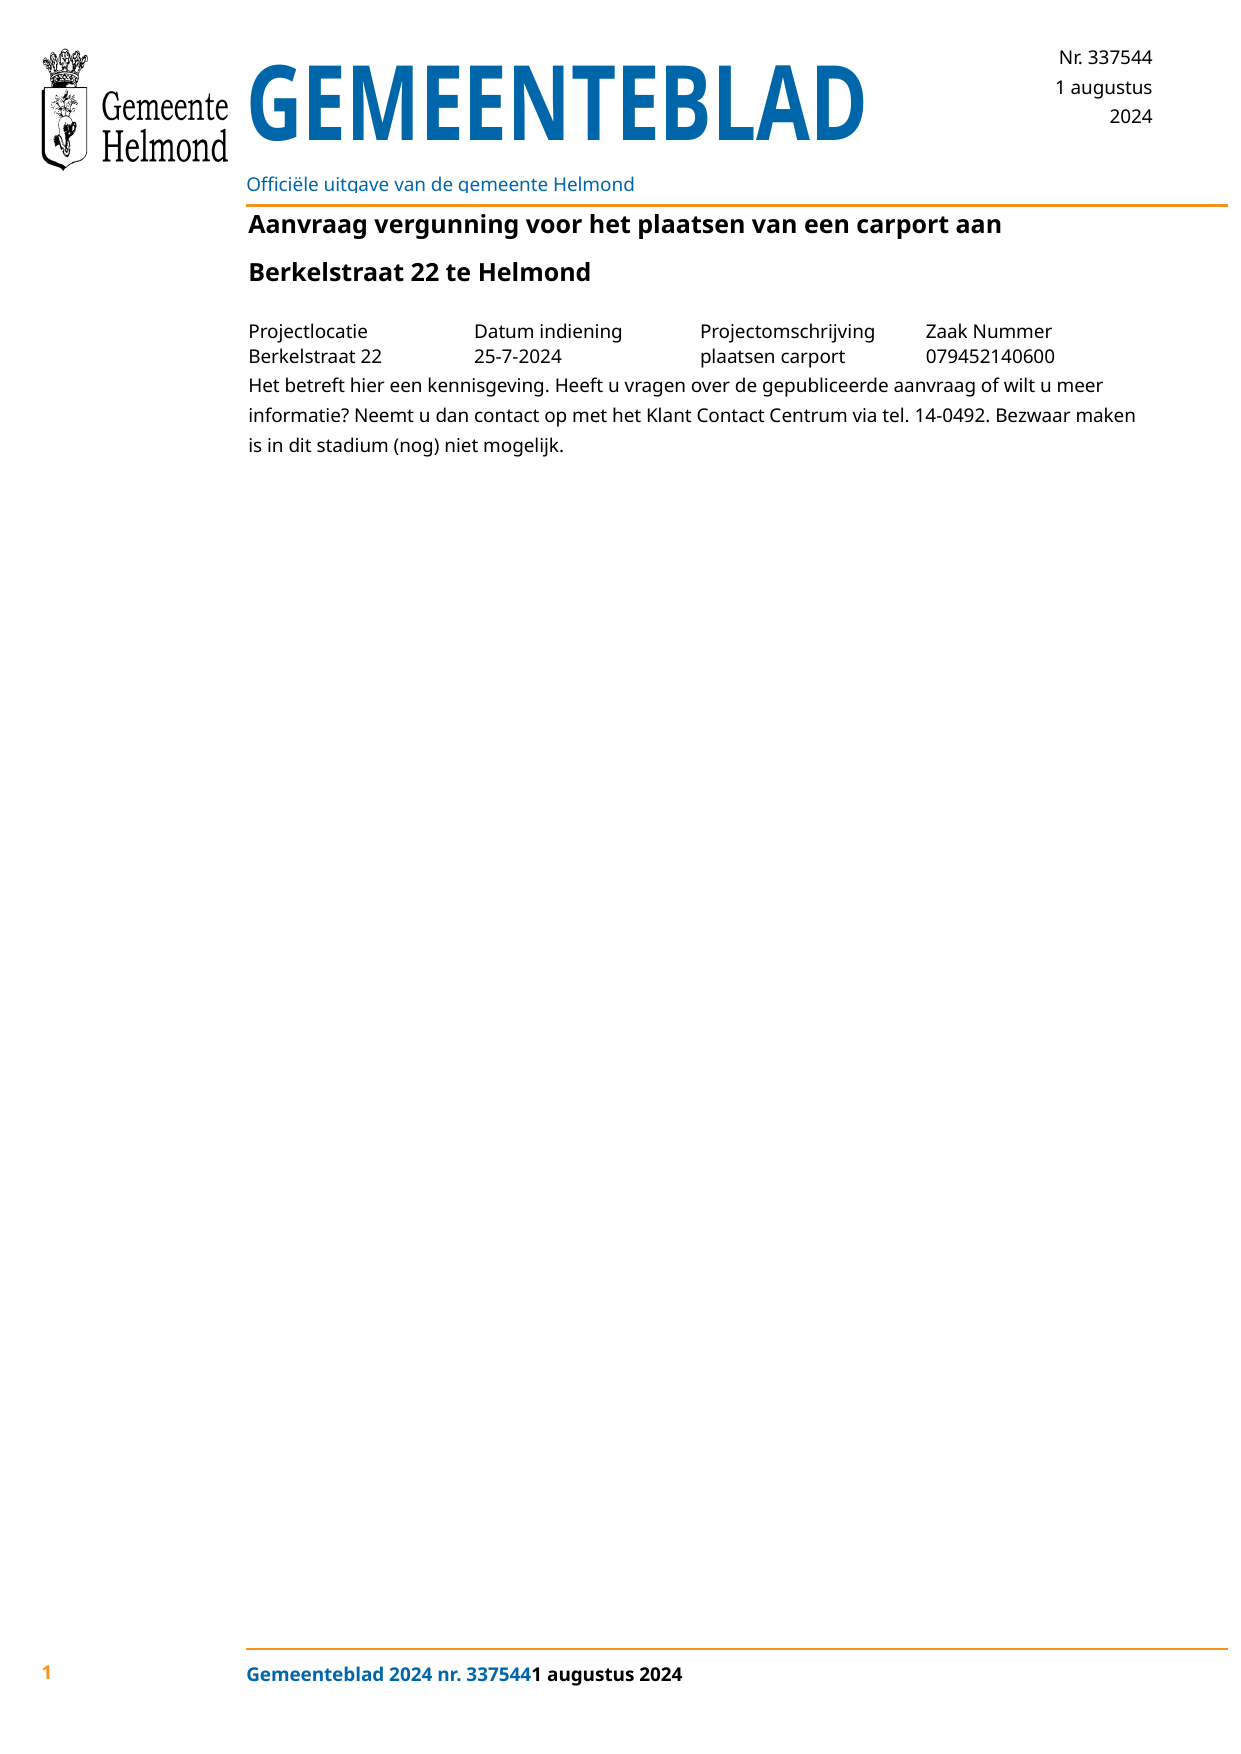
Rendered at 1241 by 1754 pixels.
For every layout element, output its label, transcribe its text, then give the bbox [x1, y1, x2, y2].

table_cell 25-7-2024 [474, 344, 700, 369]
table_cell 079452140600 [926, 344, 1152, 369]
table_cell plaatsen carport [700, 344, 926, 369]
table_header Zaak Nummer [926, 318, 1152, 344]
table_header Projectomschrijving [700, 318, 926, 344]
table_header Datum indiening [474, 318, 700, 344]
table_cell Berkelstraat 22 [248, 344, 474, 369]
picture [41, 47, 231, 172]
table_header Projectlocatie [248, 318, 474, 344]
text Aanvraag vergunning voor het plaatsen van een carport aan Berkelstraat 22 te Helmond [248, 207, 1152, 288]
text Het betreft hier een kennisgeving. Heeft u vragen over de gepubliceerde aanvraag of wilt u meer informatie? Neemt u dan contact op met het Klant Contact Centrum via tel. 14-0492. Bezwaar maken is in dit stadium (nog) niet mogelijk. [248, 373, 1152, 458]
